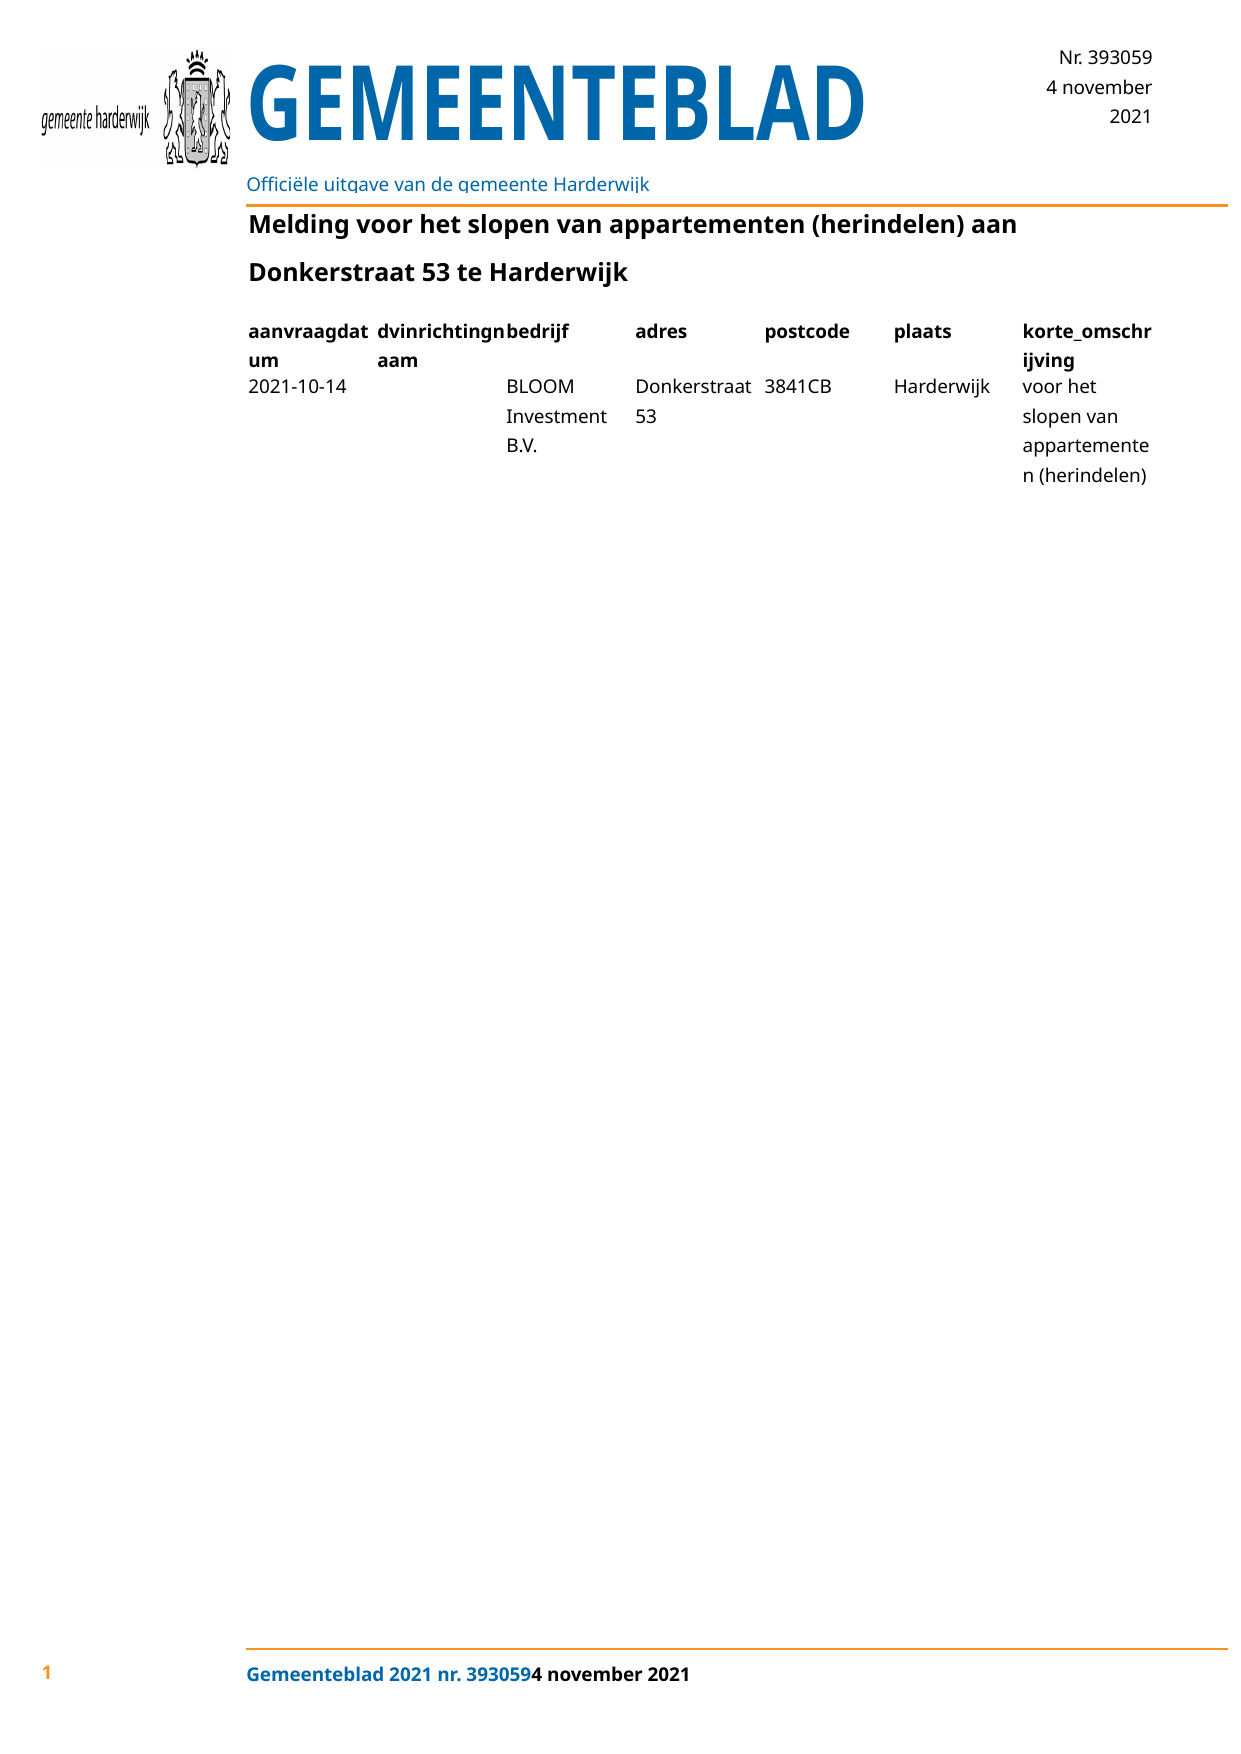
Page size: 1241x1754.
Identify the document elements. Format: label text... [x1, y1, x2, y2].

table_cell voor het slopen van appartementen (herindelen) [1023, 373, 1152, 488]
table_cell [377, 373, 506, 488]
table_header aanvraagdatum [248, 318, 377, 373]
table_header adres [635, 318, 764, 373]
text Melding voor het slopen van appartementen (herindelen) aan Donkerstraat 53 te Harderwijk [248, 207, 1152, 288]
table_cell Donkerstraat 53 [635, 373, 764, 488]
table_header korte_omschrijving [1023, 318, 1152, 373]
table_cell 2021-10-14 [248, 373, 377, 488]
table_header bedrijf [506, 318, 635, 373]
picture [41, 47, 231, 172]
table_header postcode [764, 318, 893, 373]
table_header plaats [894, 318, 1022, 373]
table_header dvinrichtingnaam [377, 318, 506, 373]
table_cell BLOOM Investment B.V. [506, 373, 635, 488]
table_cell 3841CB [764, 373, 893, 488]
table_cell Harderwijk [894, 373, 1022, 488]
